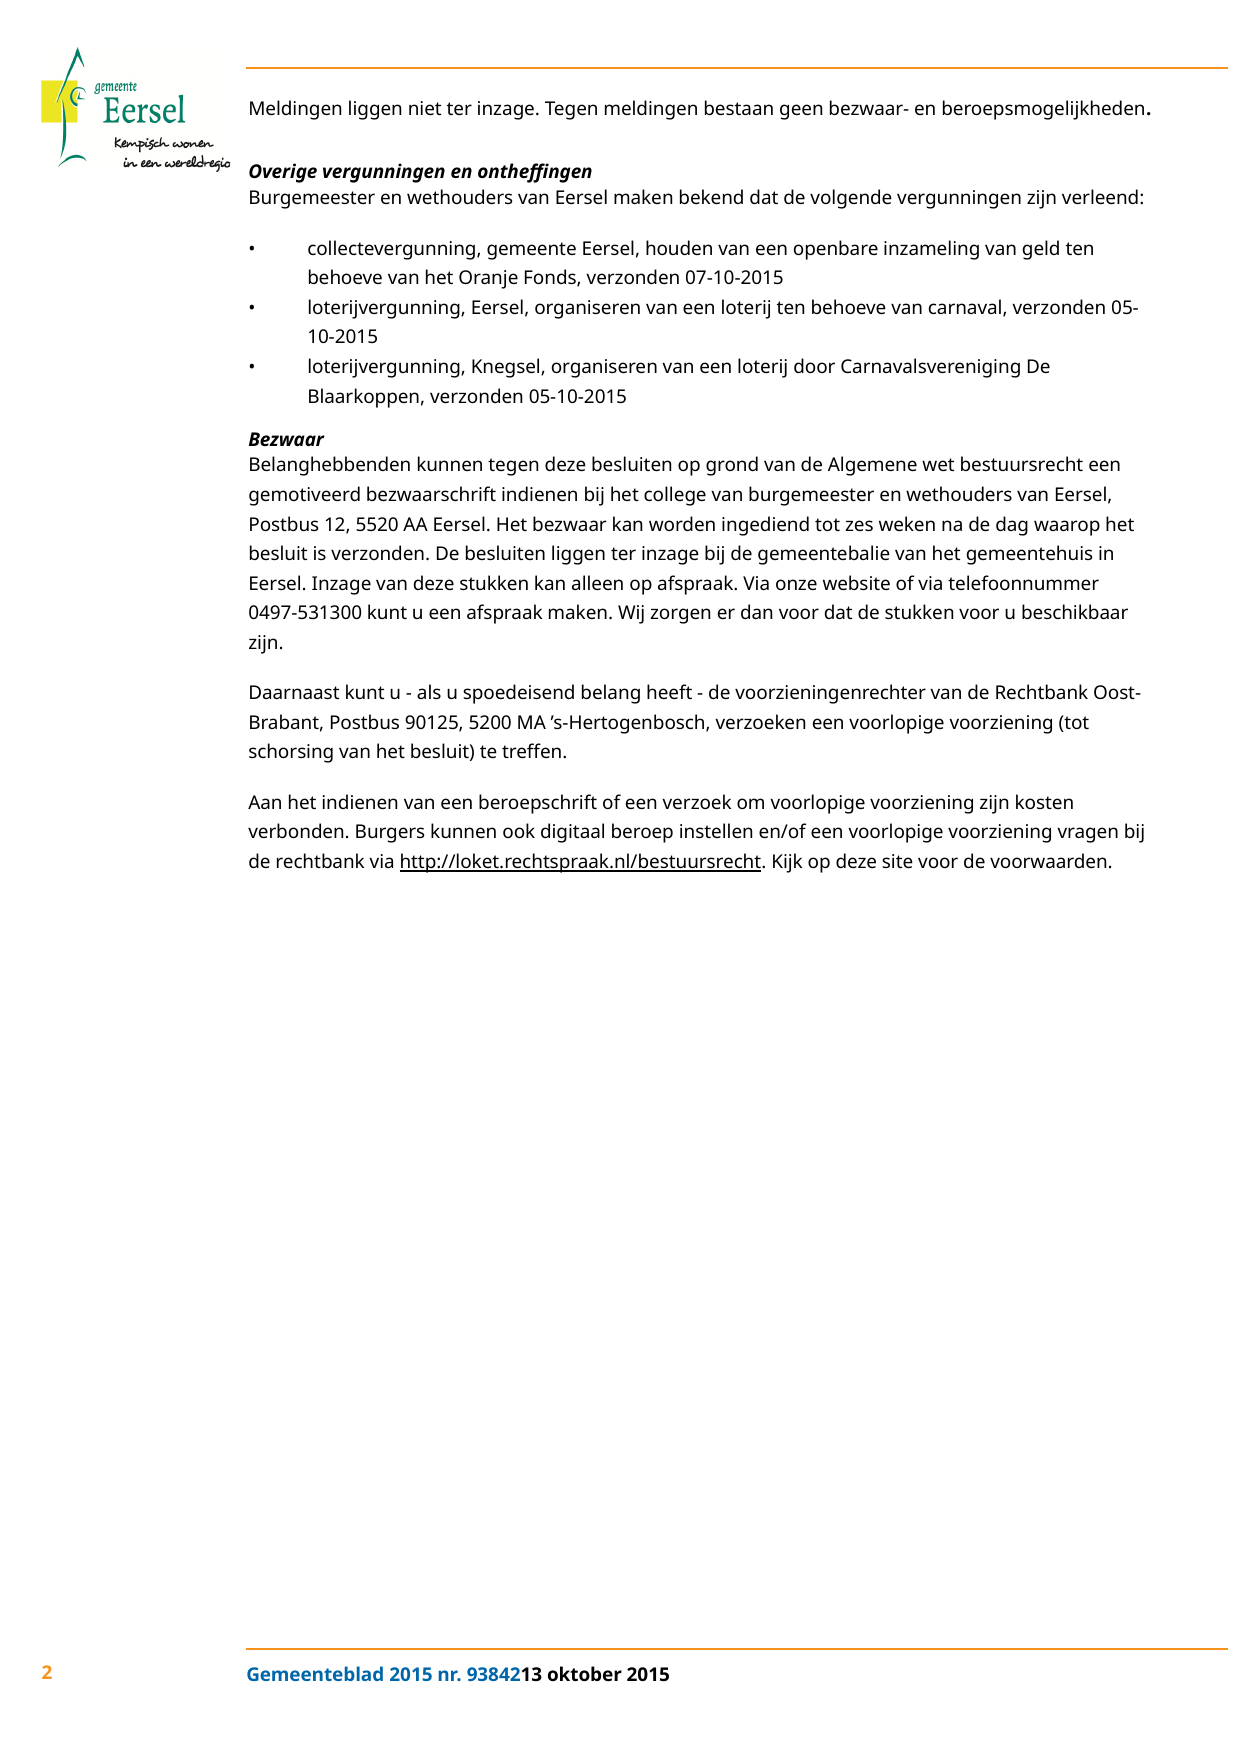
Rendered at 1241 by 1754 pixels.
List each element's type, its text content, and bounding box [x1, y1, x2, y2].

text Bezwaar [248, 426, 1152, 452]
text Burgemeester en wethouders van Eersel maken bekend dat de volgende vergunningen zijn verleend: [248, 184, 1152, 210]
text Overige vergunningen en ontheffingen [248, 159, 1152, 184]
text Meldingen liggen niet ter inzage. Tegen meldingen bestaan geen bezwaar- en beroepsmogelijkheden. [248, 95, 1152, 121]
text Belanghebbenden kunnen tegen deze besluiten op grond van de Algemene wet bestuursrecht een gemotiveerd bezwaarschrift indienen bij het college van burgemeester en wethouders van Eersel, Postbus 12, 5520 AA Eersel. Het bezwaar kan worden ingediend tot zes weken na de dag waarop het besluit is verzonden. De besluiten liggen ter inzage bij de gemeentebalie van het gemeentehuis in Eersel. Inzage van deze stukken kan alleen op afspraak. Via onze website of via telefoonnummer 0497-531300 kunt u een afspraak maken. Wij zorgen er dan voor dat de stukken voor u beschikbaar zijn. [248, 452, 1152, 655]
text Daarnaast kunt u - als u spoedeisend belang heeft - de voorzieningenrechter van de Rechtbank Oost-Brabant, Postbus 90125, 5200 MA ’s-Hertogenbosch, verzoeken een voorlopige voorziening (tot schorsing van het besluit) te treffen. [248, 679, 1152, 764]
text Aan het indienen van een beroepschrift of een verzoek om voorlopige voorziening zijn kosten verbonden. Burgers kunnen ook digitaal beroep instellen en/of een voorlopige voorziening vragen bij de rechtbank via http://loket.rechtspraak.nl/bestuursrecht. Kijk op deze site voor de voorwaarden. [248, 789, 1152, 874]
list collectevergunning, gemeente Eersel, houden van een openbare inzameling van geld ten behoeve van het Oranje Fonds, verzonden 07-10-2015 [248, 235, 1152, 290]
list loterijvergunning, Eersel, organiseren van een loterij ten behoeve van carnaval, verzonden 05-10-2015 [248, 294, 1152, 349]
picture [41, 47, 231, 172]
list loterijvergunning, Knegsel, organiseren van een loterij door Carnavalsvereniging De Blaarkoppen, verzonden 05-10-2015 [248, 353, 1152, 408]
